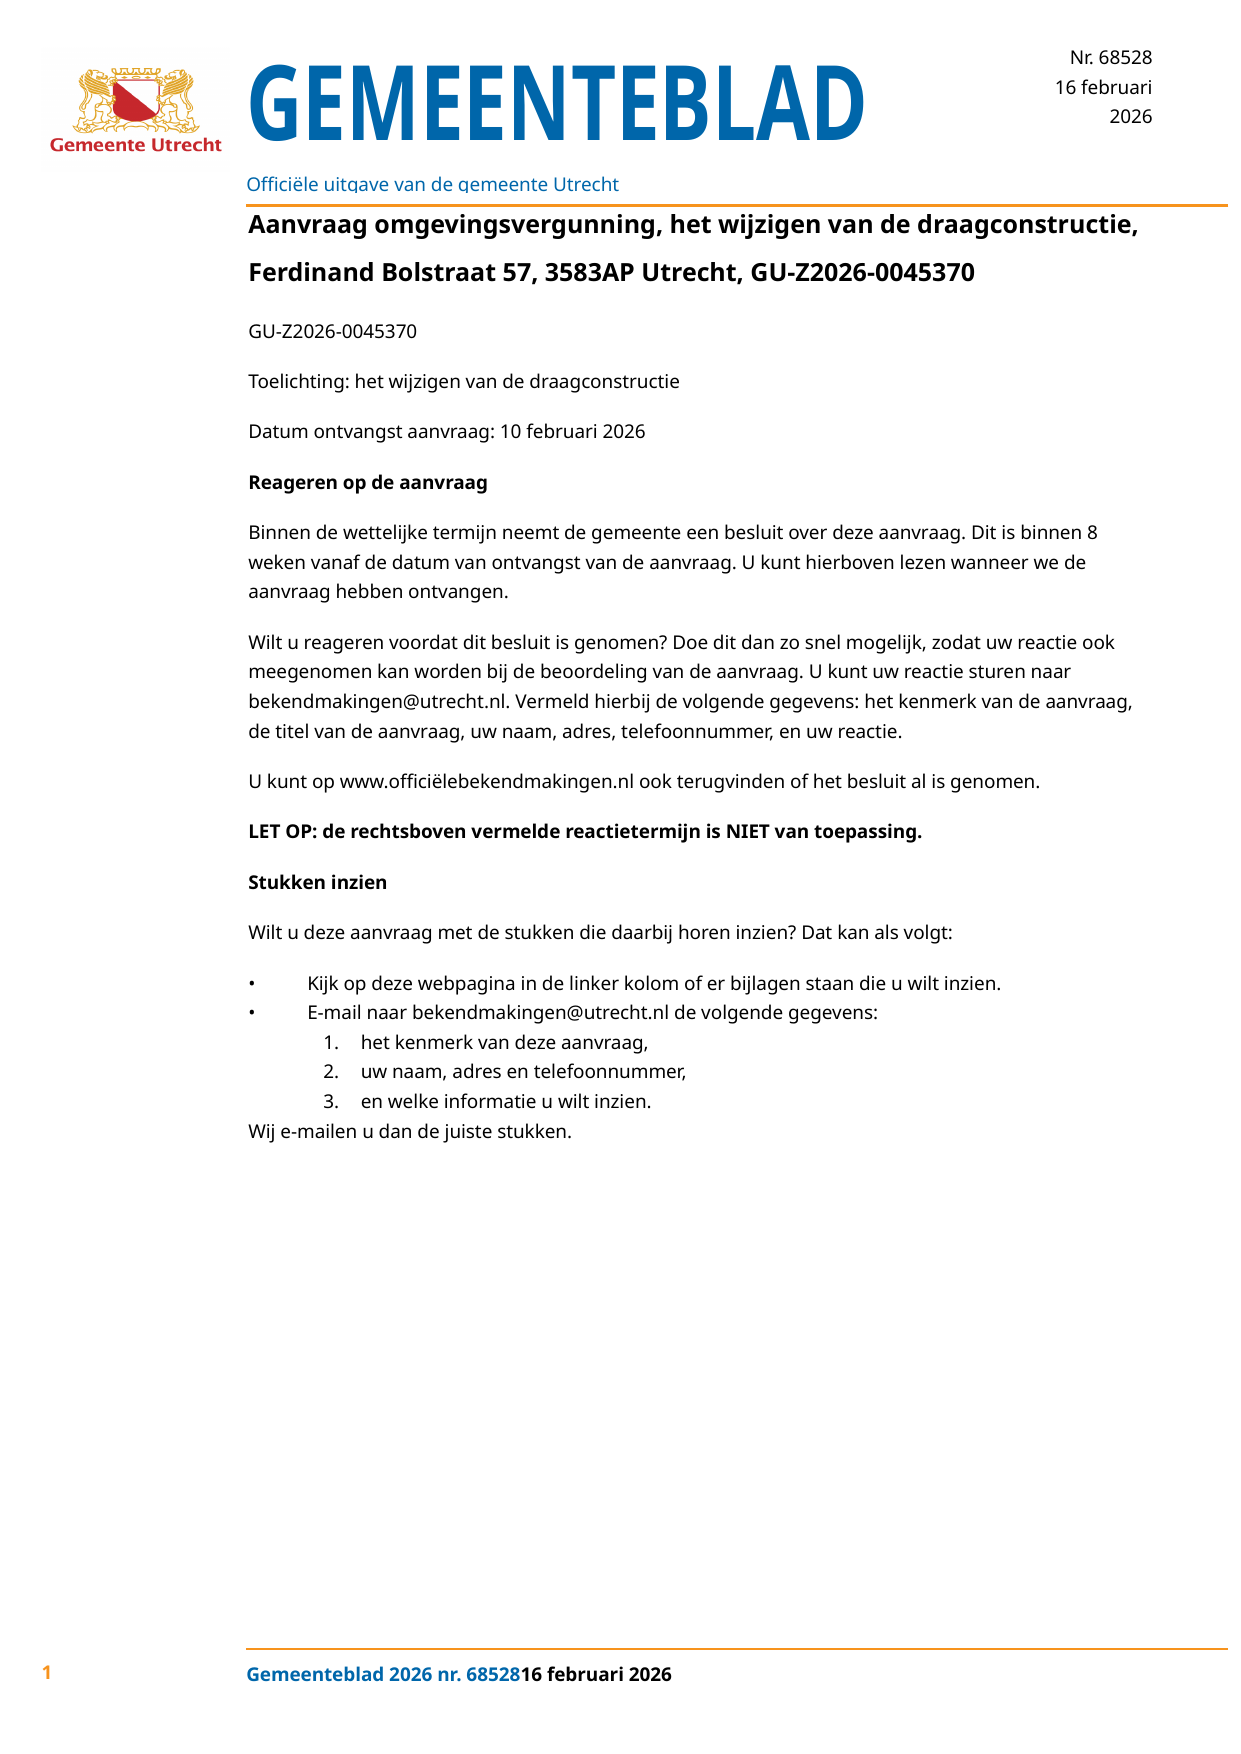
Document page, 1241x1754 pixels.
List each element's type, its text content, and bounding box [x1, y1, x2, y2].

text U kunt op www.officiëlebekendmakingen.nl ook terugvinden of het besluit al is genomen. [248, 768, 1152, 794]
list het kenmerk van deze aanvraag, [323, 1029, 1152, 1055]
list en welke informatie u wilt inzien. [323, 1088, 1152, 1114]
text Wilt u deze aanvraag met de stukken die daarbij horen inzien? Dat kan als volgt: [248, 919, 1152, 945]
list uw naam, adres en telefoonnummer, [323, 1059, 1152, 1084]
text Wij e-mailen u dan de juiste stukken. [248, 1118, 1152, 1144]
text Stukken inzien [248, 869, 1152, 895]
list Kijk op deze webpagina in de linker kolom of er bijlagen staan die u wilt inzien. [248, 970, 1152, 996]
text Binnen de wettelijke termijn neemt de gemeente een besluit over deze aanvraag. Dit is binnen 8 weken vanaf de datum van ontvangst van de aanvraag. U kunt hierboven lezen wanneer we de aanvraag hebben ontvangen. [248, 519, 1152, 604]
text Toelichting: het wijzigen van de draagconstructie [248, 368, 1152, 394]
list E-mail naar bekendmakingen@utrecht.nl de volgende gegevens: [248, 999, 1152, 1025]
text Wilt u reageren voordat dit besluit is genomen? Doe dit dan zo snel mogelijk, zodat uw reactie ook meegenomen kan worden bij de beoordeling van de aanvraag. U kunt uw reactie sturen naar bekendmakingen@utrecht.nl. Vermeld hierbij de volgende gegevens: het kenmerk van de aanvraag, de titel van de aanvraag, uw naam, adres, telefoonnummer, en uw reactie. [248, 629, 1152, 744]
picture [41, 47, 231, 172]
text Aanvraag omgevingsvergunning, het wijzigen van de draagconstructie, Ferdinand Bolstraat 57, 3583AP Utrecht, GU-Z2026-0045370 [248, 207, 1152, 288]
text Reageren op de aanvraag [248, 469, 1152, 495]
text LET OP: de rechtsboven vermelde reactietermijn is NIET van toepassing. [248, 819, 1152, 844]
text Datum ontvangst aanvraag: 10 februari 2026 [248, 419, 1152, 444]
text GU-Z2026-0045370 [248, 318, 1152, 344]
